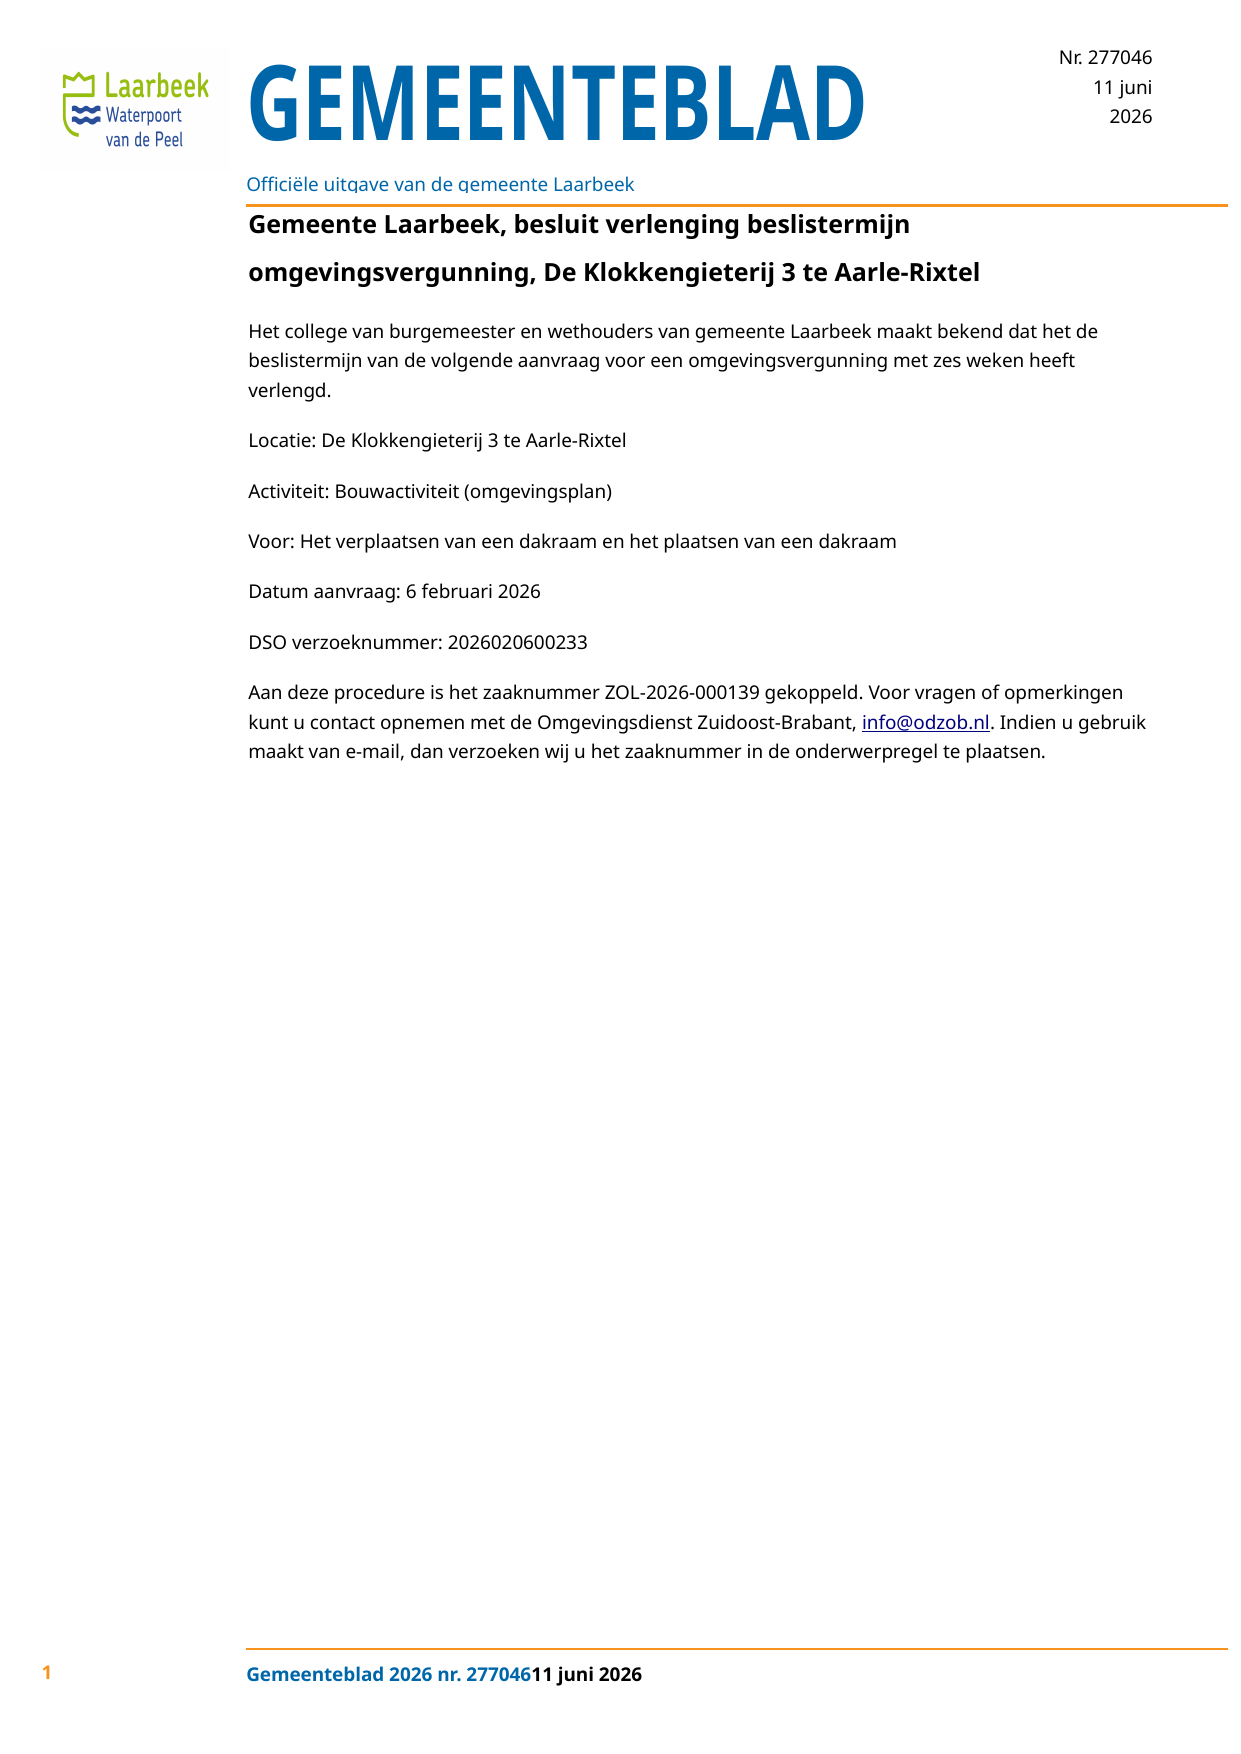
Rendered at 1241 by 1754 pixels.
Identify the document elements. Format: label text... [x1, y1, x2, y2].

text Gemeente Laarbeek, besluit verlenging beslistermijn omgevingsvergunning, De Klokkengieterij 3 te Aarle-Rixtel [248, 207, 1152, 288]
text Datum aanvraag: 6 februari 2026 [248, 579, 1152, 604]
text Aan deze procedure is het zaaknummer ZOL-2026-000139 gekoppeld. Voor vragen of opmerkingen kunt u contact opnemen met de Omgevingsdienst Zuidoost-Brabant, info@odzob.nl. Indien u gebruik maakt van e-mail, dan verzoeken wij u het zaaknummer in de onderwerpregel te plaatsen. [248, 679, 1152, 764]
text Voor: Het verplaatsen van een dakraam en het plaatsen van een dakraam [248, 528, 1152, 554]
text Het college van burgemeester en wethouders van gemeente Laarbeek maakt bekend dat het de beslistermijn van de volgende aanvraag voor een omgevingsvergunning met zes weken heeft verlengd. [248, 318, 1152, 403]
text DSO verzoeknummer: 2026020600233 [248, 629, 1152, 655]
text Activiteit: Bouwactiviteit (omgevingsplan) [248, 478, 1152, 504]
picture [41, 47, 231, 172]
text Locatie: De Klokkengieterij 3 te Aarle-Rixtel [248, 427, 1152, 453]
